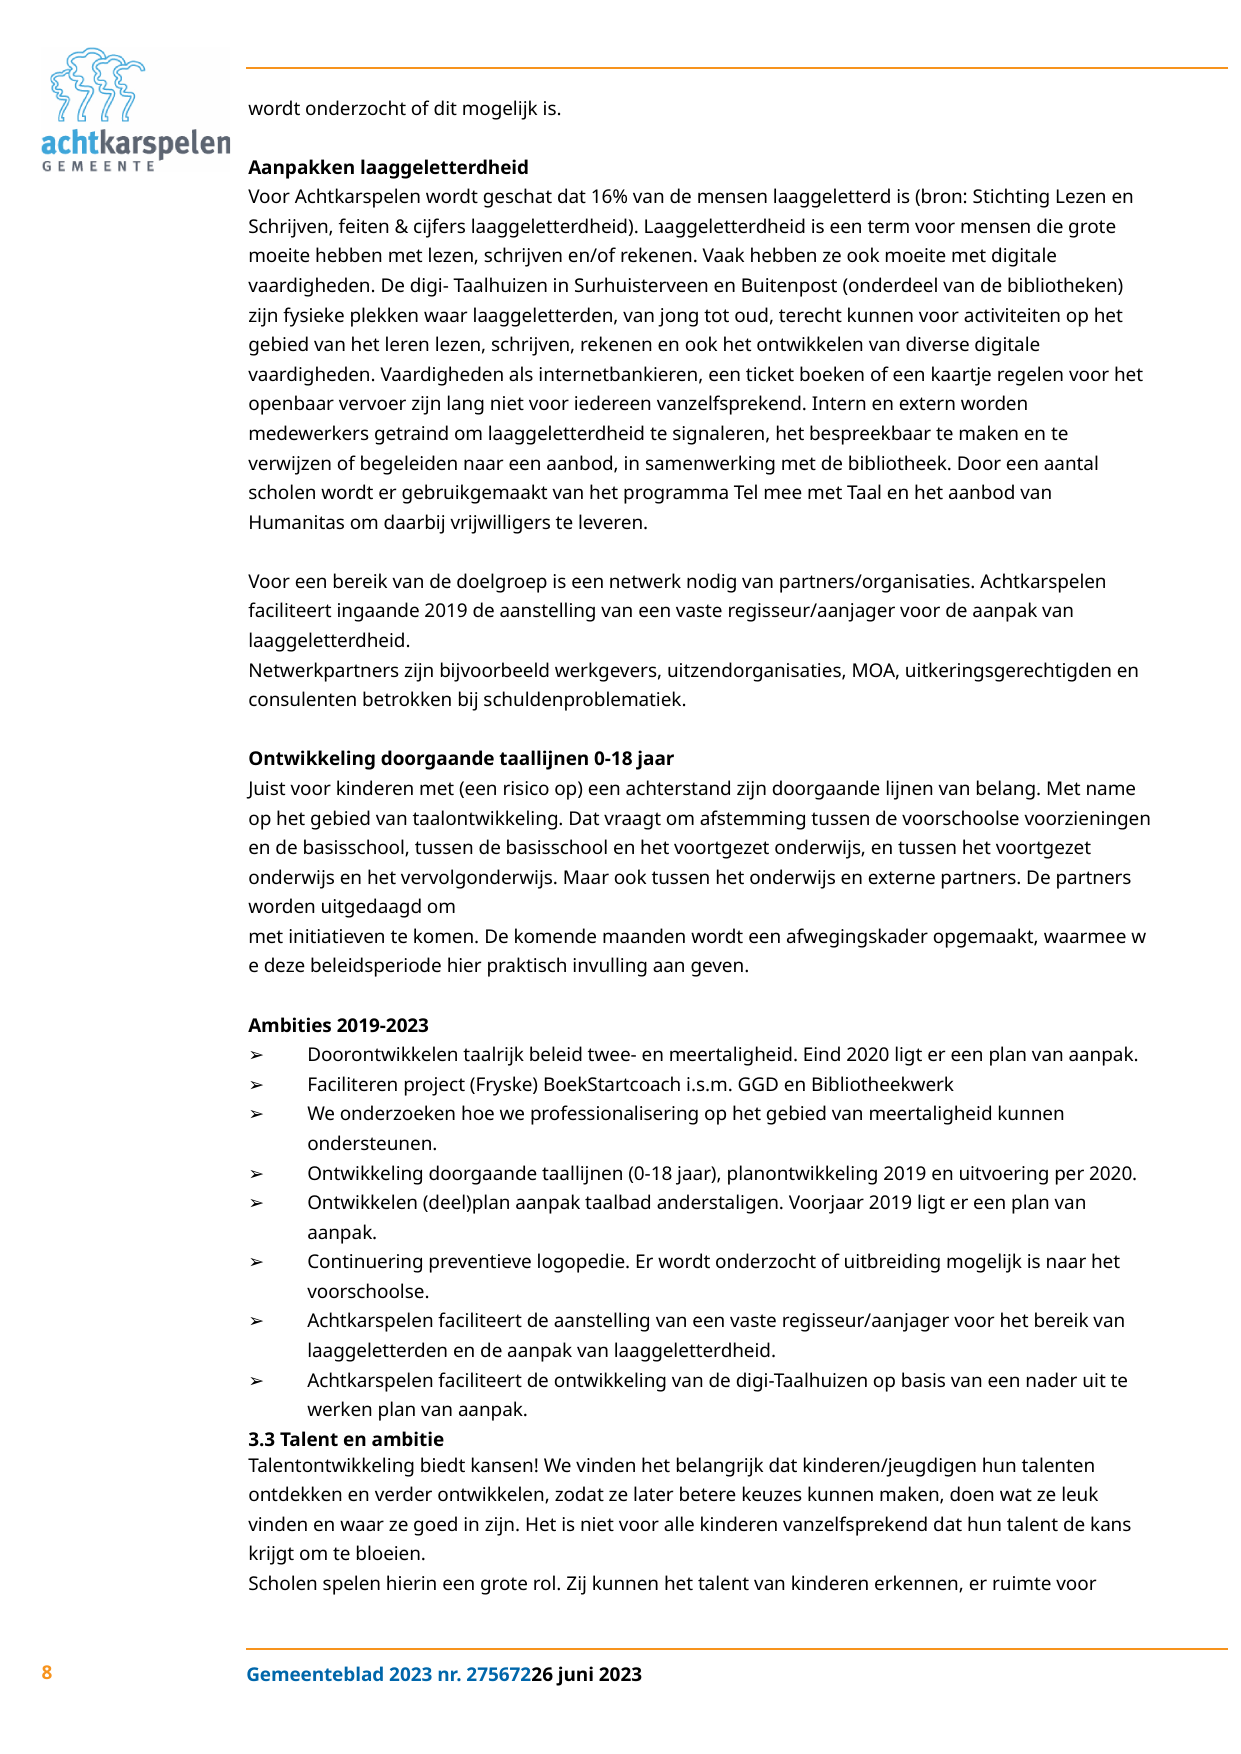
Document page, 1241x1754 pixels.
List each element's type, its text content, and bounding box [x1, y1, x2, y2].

text wordt onderzocht of dit mogelijk is. [248, 95, 1152, 121]
list Ontwikkelen (deel)plan aanpak taalbad anderstaligen. Voorjaar 2019 ligt er een plan van aanpak. [248, 1189, 1152, 1245]
list Achtkarspelen faciliteert de ontwikkeling van de digi-Taalhuizen op basis van een nader uit te werken plan van aanpak. [248, 1367, 1152, 1422]
text Ambities 2019-2023 [248, 1012, 1152, 1038]
list Doorontwikkelen taalrijk beleid twee- en meertaligheid. Eind 2020 ligt er een plan van aanpak. [248, 1041, 1152, 1067]
list Ontwikkeling doorgaande taallijnen (0-18 jaar), planontwikkeling 2019 en uitvoering per 2020. [248, 1160, 1152, 1186]
list Continuering preventieve logopedie. Er wordt onderzocht of uitbreiding mogelijk is naar het voorschoolse. [248, 1248, 1152, 1304]
text 3.3 Talent en ambitie [248, 1426, 1152, 1452]
list We onderzoeken hoe we professionalisering op het gebied van meertaligheid kunnen ondersteunen. [248, 1101, 1152, 1156]
list Faciliteren project (Fryske) BoekStartcoach i.s.m. GGD en Bibliotheekwerk [248, 1071, 1152, 1097]
text Scholen spelen hierin een grote rol. Zij kunnen het talent van kinderen erkennen, er ruimte voor [248, 1570, 1152, 1596]
text Ontwikkeling doorgaande taallijnen 0-18 jaar [248, 746, 1152, 771]
text Netwerkpartners zijn bijvoorbeeld werkgevers, uitzendorganisaties, MOA, uitkeringsgerechtigden en consulenten betrokken bij schuldenproblematiek. [248, 657, 1152, 712]
text Aanpakken laaggeletterdheid [248, 154, 1152, 180]
text Juist voor kinderen met (een risico op) een achterstand zijn doorgaande lijnen van belang. Met name op het gebied van taalontwikkeling. Dat vraagt om afstemming tussen de voorschoolse voorzieningen en de basisschool, tussen de basisschool en het voortgezet onderwijs, en tussen het voortgezet onderwijs en het vervolgonderwijs. Maar ook tussen het onderwijs en externe partners. De partners worden uitgedaagd om met initiatieven te komen. De komende maanden wordt een afwegingskader opgemaakt, waarmee we deze beleidsperiode hier praktisch invulling aan geven. [248, 775, 1152, 978]
picture [41, 47, 231, 172]
text Voor een bereik van de doelgroep is een netwerk nodig van partners/organisaties. Achtkarspelen faciliteert ingaande 2019 de aanstelling van een vaste regisseur/aanjager voor de aanpak van laaggeletterdheid. [248, 568, 1152, 653]
list Achtkarspelen faciliteert de aanstelling van een vaste regisseur/aanjager voor het bereik van laaggeletterden en de aanpak van laaggeletterdheid. [248, 1308, 1152, 1363]
text Talentontwikkeling biedt kansen! We vinden het belangrijk dat kinderen/jeugdigen hun talenten ontdekken en verder ontwikkelen, zodat ze later betere keuzes kunnen maken, doen wat ze leuk vinden en waar ze goed in zijn. Het is niet voor alle kinderen vanzelfsprekend dat hun talent de kans krijgt om te bloeien. [248, 1452, 1152, 1566]
text Voor Achtkarspelen wordt geschat dat 16% van de mensen laaggeletterd is (bron: Stichting Lezen en Schrijven, feiten & cijfers laaggeletterdheid). Laaggeletterdheid is een term voor mensen die grote moeite hebben met lezen, schrijven en/of rekenen. Vaak hebben ze ook moeite met digitale vaardigheden. De digi- Taalhuizen in Surhuisterveen en Buitenpost (onderdeel van de bibliotheken) zijn fysieke plekken waar laaggeletterden, van jong tot oud, terecht kunnen voor activiteiten op het gebied van het leren lezen, schrijven, rekenen en ook het ontwikkelen van diverse digitale vaardigheden. Vaardigheden als internetbankieren, een ticket boeken of een kaartje regelen voor het openbaar vervoer zijn lang niet voor iedereen vanzelfsprekend. Intern en extern worden medewerkers getraind om laaggeletterdheid te signaleren, het bespreekbaar te maken en te verwijzen of begeleiden naar een aanbod, in samenwerking met de bibliotheek. Door een aantal scholen wordt er gebruikgemaakt van het programma Tel mee met Taal en het aanbod van Humanitas om daarbij vrijwilligers te leveren. [248, 183, 1152, 535]
